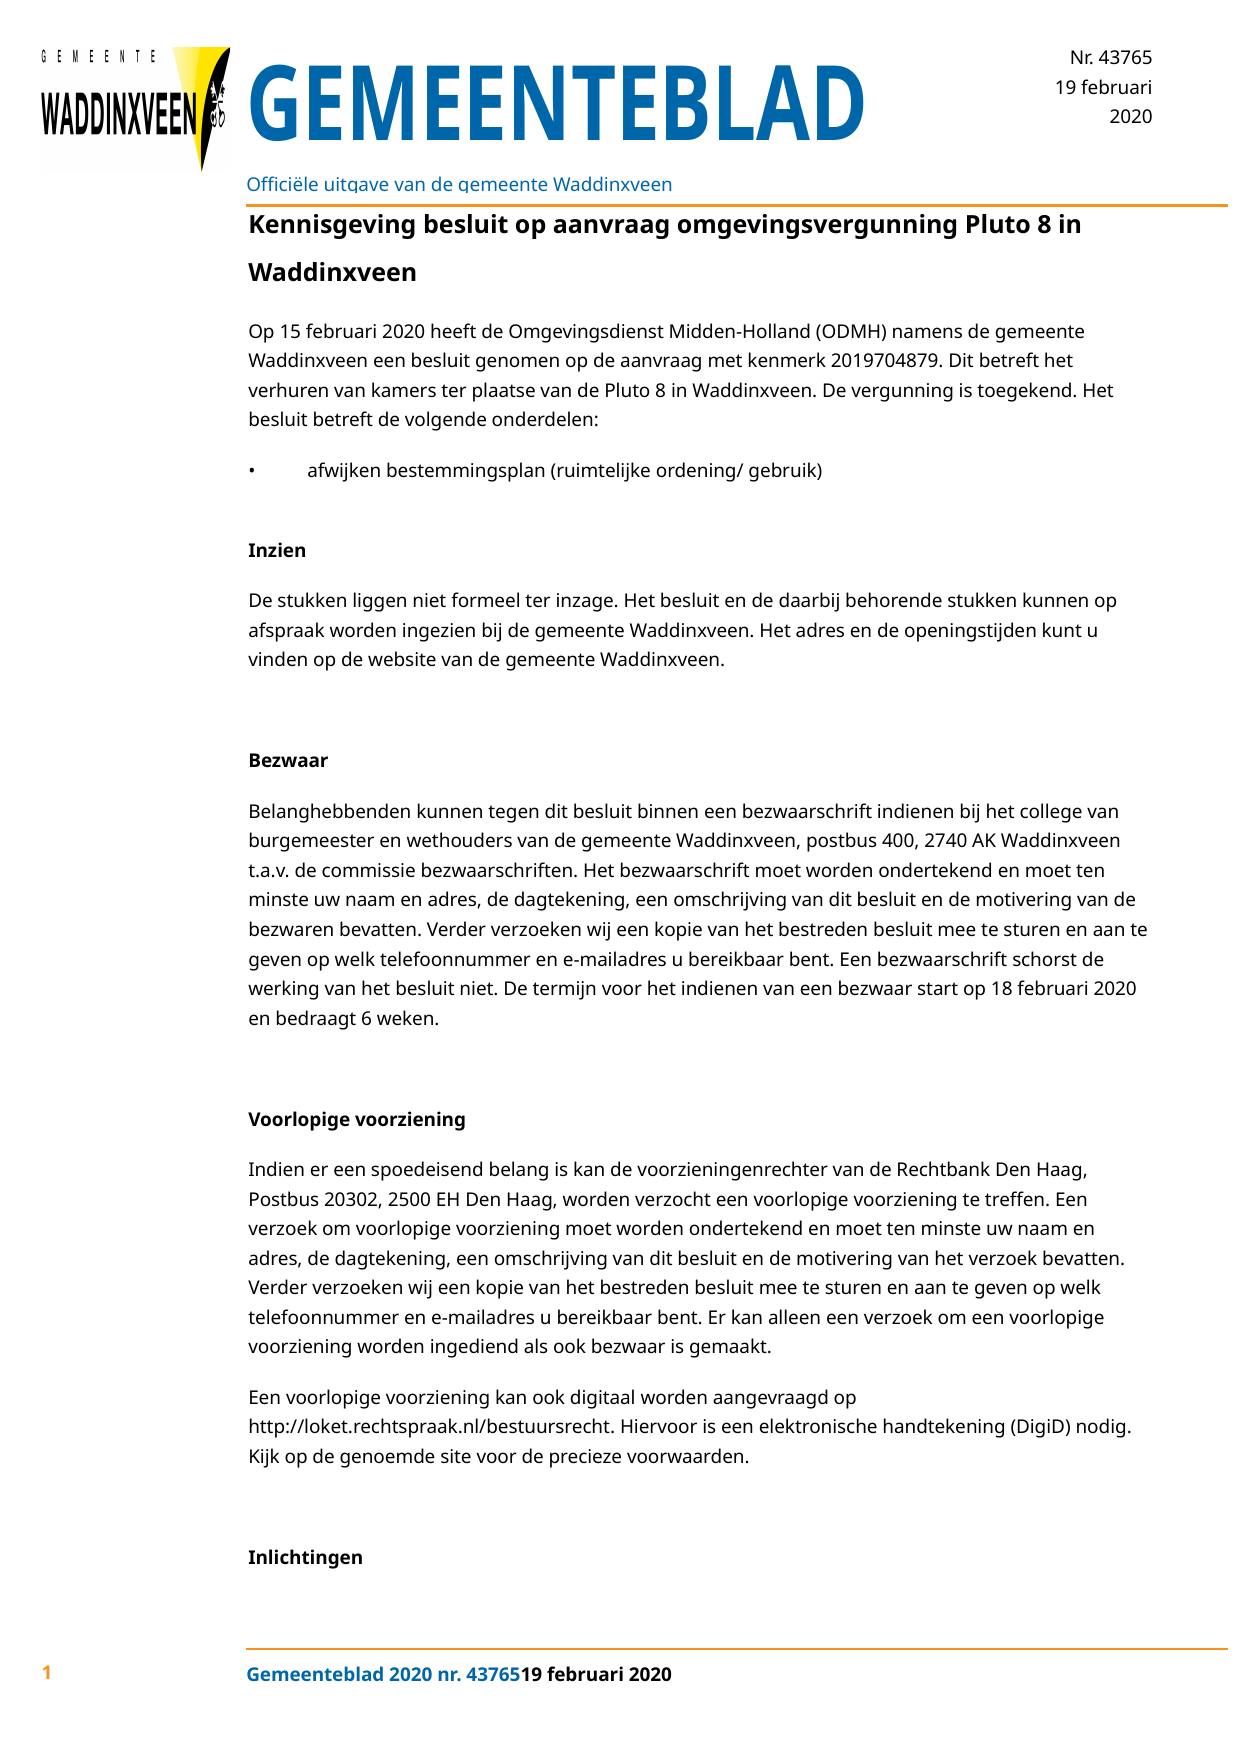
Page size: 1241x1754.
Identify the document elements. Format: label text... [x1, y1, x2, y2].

text Inlichtingen [248, 1544, 1152, 1570]
text Indien er een spoedeisend belang is kan de voorzieningenrechter van de Rechtbank Den Haag, Postbus 20302, 2500 EH Den Haag, worden verzocht een voorlopige voorziening te treffen. Een verzoek om voorlopige voorziening moet worden ondertekend en moet ten minste uw naam en adres, de dagtekening, een omschrijving van dit besluit en de motivering van het verzoek bevatten. Verder verzoeken wij een kopie van het bestreden besluit mee te sturen en aan te geven op welk telefoonnummer en e-mailadres u bereikbaar bent. Er kan alleen een verzoek om een voorlopige voorziening worden ingediend als ook bezwaar is gemaakt. [248, 1156, 1152, 1359]
text Belanghebbenden kunnen tegen dit besluit binnen een bezwaarschrift indienen bij het college van burgemeester en wethouders van de gemeente Waddinxveen, postbus 400, 2740 AK Waddinxveen t.a.v. de commissie bezwaarschriften. Het bezwaarschrift moet worden ondertekend en moet ten minste uw naam en adres, de dagtekening, een omschrijving van dit besluit en de motivering van de bezwaren bevatten. Verder verzoeken wij een kopie van het bestreden besluit mee te sturen en aan te geven op welk telefoonnummer en e-mailadres u bereikbaar bent. Een bezwaarschrift schorst de werking van het besluit niet. De termijn voor het indienen van een bezwaar start op 18 februari 2020 en bedraagt 6 weken. [248, 798, 1152, 1031]
text Voorlopige voorziening [248, 1106, 1152, 1132]
text De stukken liggen niet formeel ter inzage. Het besluit en de daarbij behorende stukken kunnen op afspraak worden ingezien bij de gemeente Waddinxveen. Het adres en de openingstijden kunt u vinden op de website van de gemeente Waddinxveen. [248, 587, 1152, 672]
text Bezwaar [248, 747, 1152, 773]
picture [41, 47, 231, 172]
text Inzien [248, 537, 1152, 563]
list afwijken bestemmingsplan (ruimtelijke ordening/ gebruik) [248, 457, 1152, 483]
text Kennisgeving besluit op aanvraag omgevingsvergunning Pluto 8 in Waddinxveen [248, 207, 1152, 288]
text Een voorlopige voorziening kan ook digitaal worden aangevraagd op http://loket.rechtspraak.nl/bestuursrecht. Hiervoor is een elektronische handtekening (DigiD) nodig. Kijk op de genoemde site voor de precieze voorwaarden. [248, 1384, 1152, 1469]
text Op 15 februari 2020 heeft de Omgevingsdienst Midden-Holland (ODMH) namens de gemeente Waddinxveen een besluit genomen op de aanvraag met kenmerk 2019704879. Dit betreft het verhuren van kamers ter plaatse van de Pluto 8 in Waddinxveen. De vergunning is toegekend. Het besluit betreft de volgende onderdelen: [248, 318, 1152, 432]
